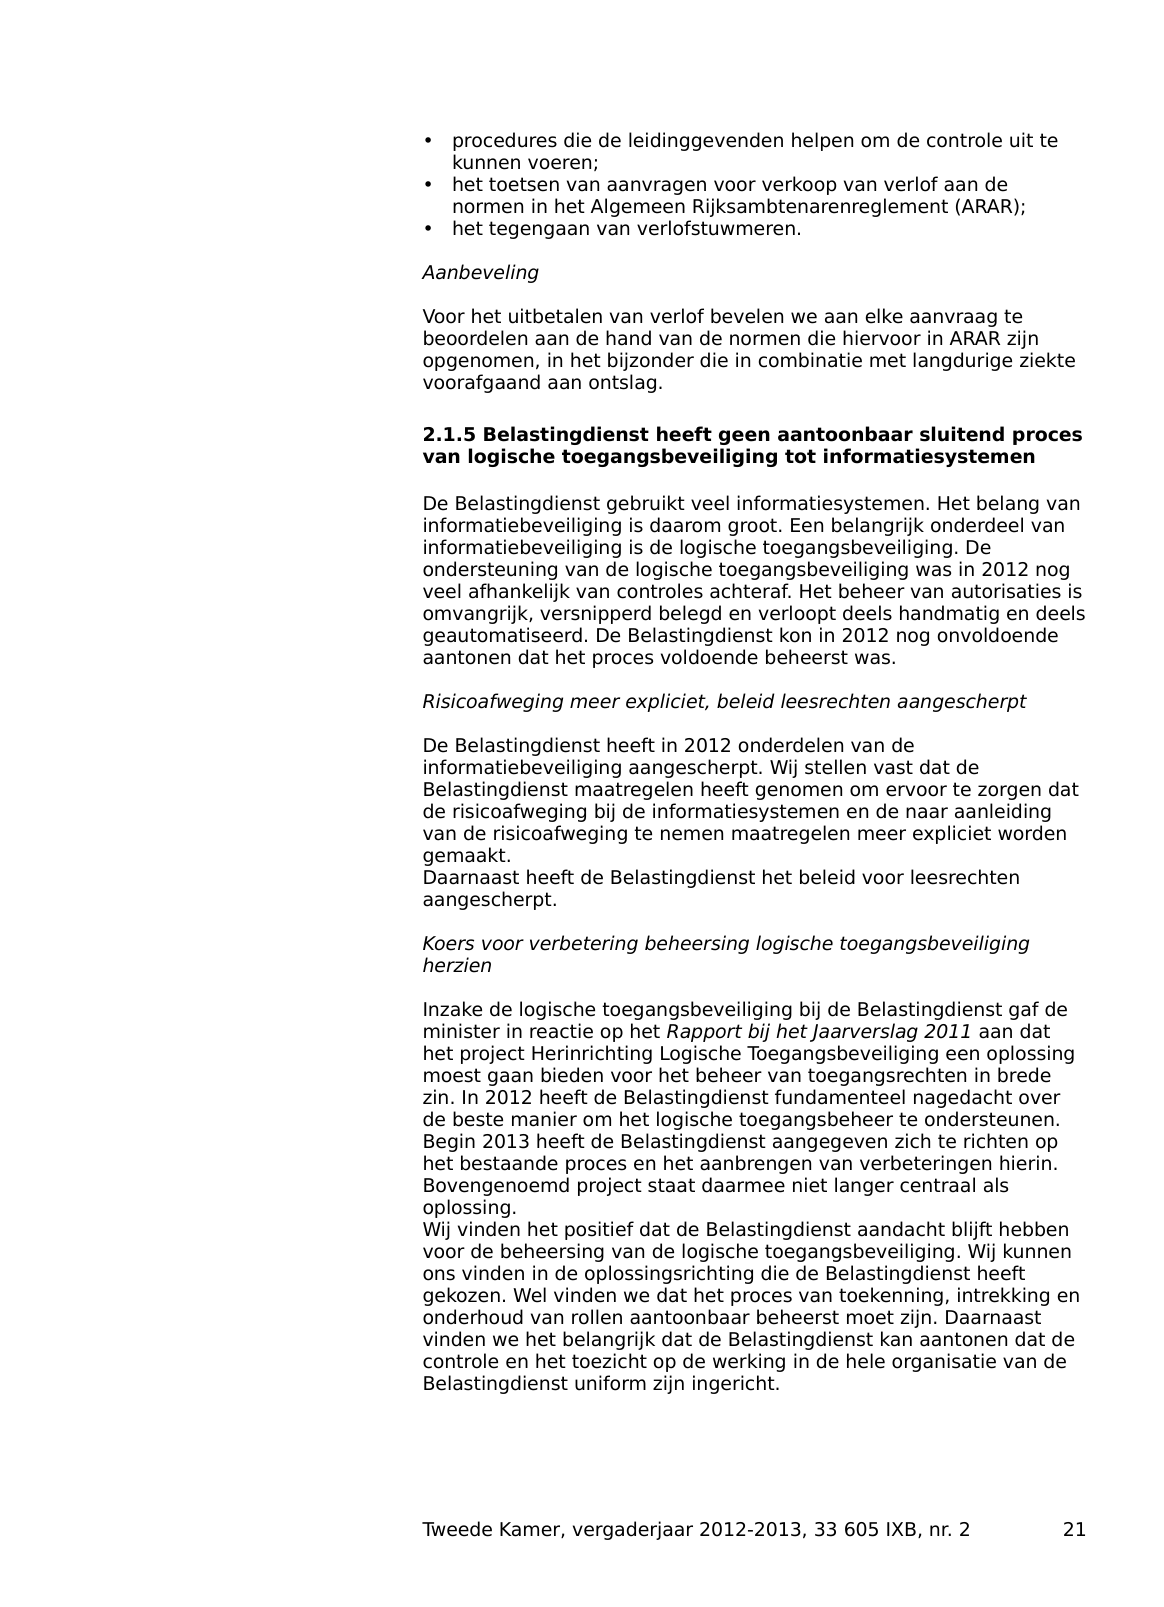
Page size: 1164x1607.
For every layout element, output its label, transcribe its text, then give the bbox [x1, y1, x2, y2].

subtitle Koers voor verbetering beheersing logische toegangsbeveiliging herzien [422, 933, 1087, 977]
subtitle Risicoafweging meer expliciet, beleid leesrechten aangescherpt [422, 691, 1087, 713]
text Daarnaast heeft de Belastingdienst het beleid voor leesrechten aangescherpt. [422, 867, 1087, 911]
text Voor het uitbetalen van verlof bevelen we aan elke aanvraag te beoordelen aan de hand van de normen die hiervoor in ARAR zijn opgenomen, in het bijzonder die in combinatie met langdurige ziekte voorafgaand aan ontslag. [422, 306, 1087, 394]
text De Belastingdienst gebruikt veel informatiesystemen. Het belang van informatiebeveiliging is daarom groot. Een belangrijk onderdeel van informatiebeveiliging is de logische toegangsbeveiliging. De ondersteuning van de logische toegangsbeveiliging was in 2012 nog veel afhankelijk van controles achteraf. Het beheer van autorisaties is omvangrijk, versnipperd belegd en verloopt deels handmatig en deels geautomatiseerd. De Belastingdienst kon in 2012 nog onvoldoende aantonen dat het proces voldoende beheerst was. [422, 493, 1087, 669]
subtitle Aanbeveling [422, 262, 1087, 284]
text • procedures die de leidinggevenden helpen om de controle uit te kunnen voeren; [422, 130, 1087, 174]
text Wij vinden het positief dat de Belastingdienst aandacht blijft hebben voor de beheersing van de logische toegangsbeveiliging. Wij kunnen ons vinden in de oplossingsrichting die de Belastingdienst heeft gekozen. Wel vinden we dat het proces van toekenning, intrekking en onderhoud van rollen aantoonbaar beheerst moet zijn. Daarnaast vinden we het belangrijk dat de Belastingdienst kan aantonen dat de controle en het toezicht op de werking in de hele organisatie van de Belastingdienst uniform zijn ingericht. [422, 1219, 1087, 1395]
subtitle 2.1.5 Belastingdienst heeft geen aantoonbaar sluitend proces van logische toegangsbeveiliging tot informatiesystemen [422, 424, 1087, 468]
text • het toetsen van aanvragen voor verkoop van verlof aan de normen in het Algemeen Rijksambtenarenreglement (ARAR); [422, 174, 1087, 218]
text • het tegengaan van verlofstuwmeren. [422, 218, 1087, 240]
text Inzake de logische toegangsbeveiliging bij de Belastingdienst gaf de minister in reactie op het Rapport bij het Jaarverslag 2011 aan dat het project Herinrichting Logische Toegangsbeveiliging een oplossing moest gaan bieden voor het beheer van toegangsrechten in brede zin. In 2012 heeft de Belastingdienst fundamenteel nagedacht over de beste manier om het logische toegangsbeheer te ondersteunen. Begin 2013 heeft de Belastingdienst aangegeven zich te richten op het bestaande proces en het aanbrengen van verbeteringen hierin. Bovengenoemd project staat daarmee niet langer centraal als oplossing. [422, 999, 1087, 1219]
text De Belastingdienst heeft in 2012 onderdelen van de informatiebeveiliging aangescherpt. Wij stellen vast dat de Belastingdienst maatregelen heeft genomen om ervoor te zorgen dat de risicoafweging bij de informatiesystemen en de naar aanleiding van de risicoafweging te nemen maatregelen meer expliciet worden gemaakt. [422, 735, 1087, 867]
